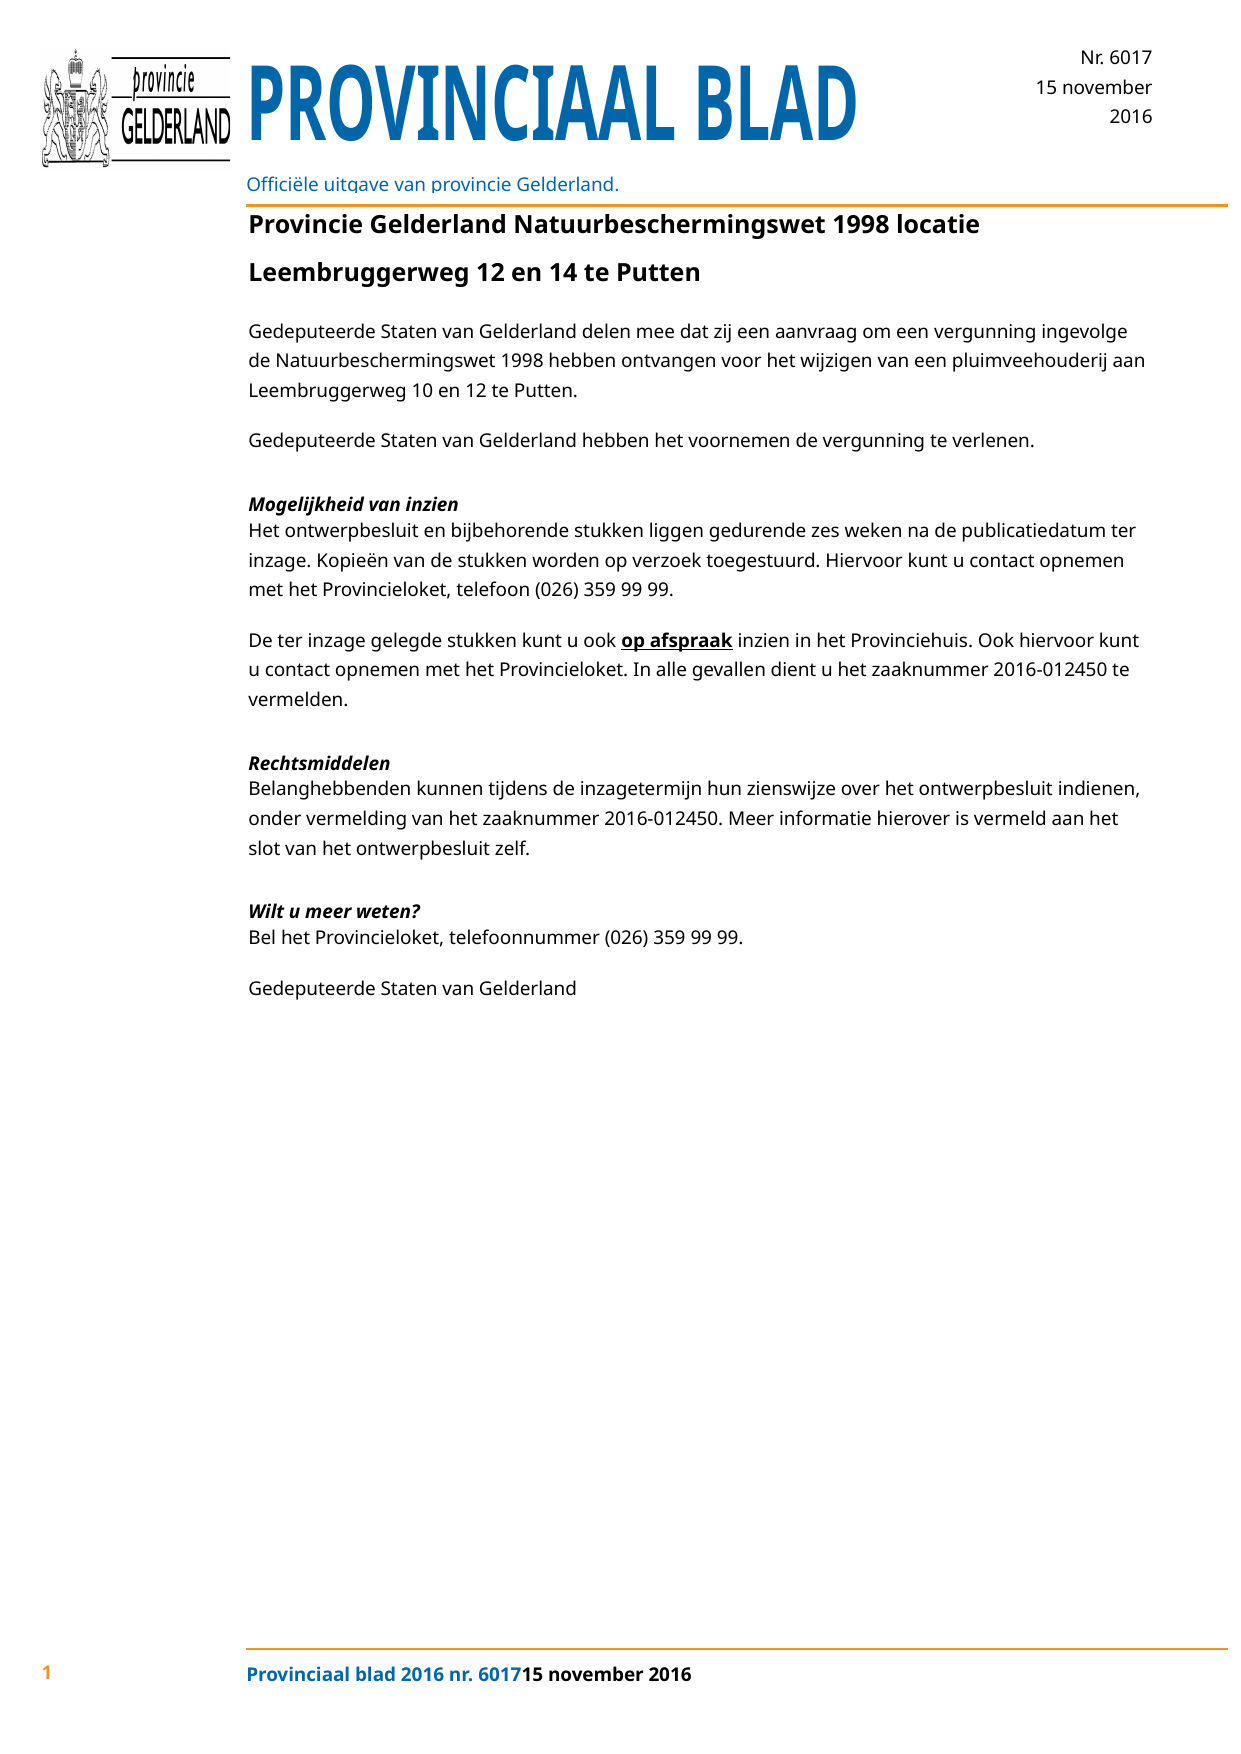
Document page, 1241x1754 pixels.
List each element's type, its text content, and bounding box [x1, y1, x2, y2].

picture [41, 47, 231, 172]
text Gedeputeerde Staten van Gelderland [248, 975, 1152, 1001]
text Wilt u meer weten? [248, 899, 1152, 924]
text Het ontwerpbesluit en bijbehorende stukken liggen gedurende zes weken na de publicatiedatum ter inzage. Kopieën van de stukken worden op verzoek toegestuurd. Hiervoor kunt u contact opnemen met het Provincieloket, telefoon (026) 359 99 99. [248, 517, 1152, 602]
text Rechtsmiddelen [248, 750, 1152, 776]
text De ter inzage gelegde stukken kunt u ook op afspraak inzien in het Provinciehuis. Ook hiervoor kunt u contact opnemen met het Provincieloket. In alle gevallen dient u het zaaknummer 2016-012450 te vermelden. [248, 627, 1152, 712]
text Gedeputeerde Staten van Gelderland delen mee dat zij een aanvraag om een vergunning ingevolge de Natuurbeschermingswet 1998 hebben ontvangen voor het wijzigen van een pluimveehouderij aan Leembruggerweg 10 en 12 te Putten. [248, 318, 1152, 403]
text Provincie Gelderland Natuurbeschermingswet 1998 locatie Leembruggerweg 12 en 14 te Putten [248, 207, 1152, 288]
text Belanghebbenden kunnen tijdens de inzagetermijn hun zienswijze over het ontwerpbesluit indienen, onder vermelding van het zaaknummer 2016-012450. Meer informatie hierover is vermeld aan het slot van het ontwerpbesluit zelf. [248, 776, 1152, 861]
text Gedeputeerde Staten van Gelderland hebben het voornemen de vergunning te verlenen. [248, 427, 1152, 453]
text Mogelijkheid van inzien [248, 491, 1152, 517]
text Bel het Provincieloket, telefoonnummer (026) 359 99 99. [248, 924, 1152, 950]
